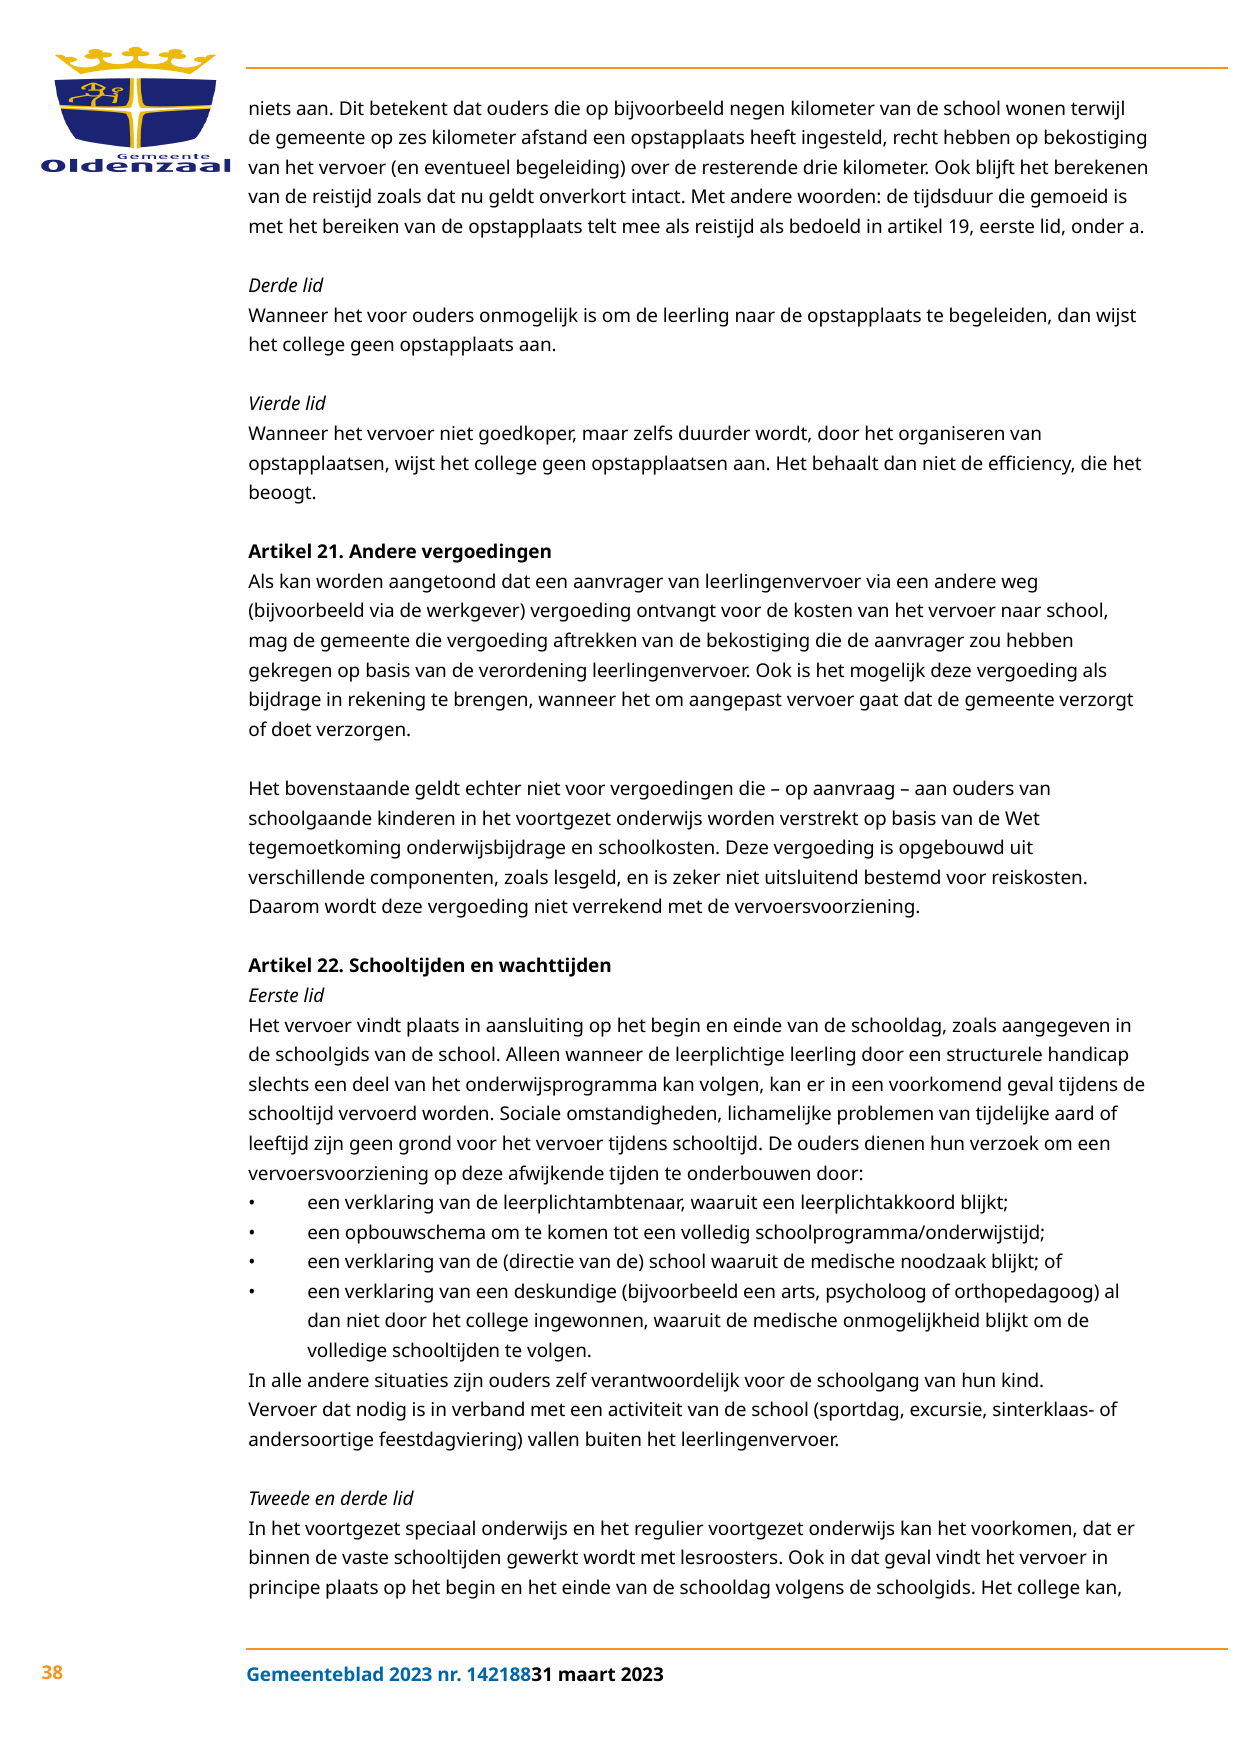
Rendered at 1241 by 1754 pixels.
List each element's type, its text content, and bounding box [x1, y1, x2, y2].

text Het vervoer vindt plaats in aansluiting op het begin en einde van de schooldag, zoals aangegeven in de schoolgids van de school. Alleen wanneer de leerplichtige leerling door een structurele handicap slechts een deel van het onderwijsprogramma kan volgen, kan er in een voorkomend geval tijdens de schooltijd vervoerd worden. Sociale omstandigheden, lichamelijke problemen van tijdelijke aard of leeftijd zijn geen grond voor het vervoer tijdens schooltijd. De ouders dienen hun verzoek om een vervoersvoorziening op deze afwijkende tijden te onderbouwen door: [248, 1012, 1152, 1186]
text Vierde lid [248, 391, 1152, 416]
text Wanneer het vervoer niet goedkoper, maar zelfs duurder wordt, door het organiseren van opstapplaatsen, wijst het college geen opstapplaatsen aan. Het behaalt dan niet de efficiency, die het beoogt. [248, 420, 1152, 505]
text niets aan. Dit betekent dat ouders die op bijvoorbeeld negen kilometer van de school wonen terwijl de gemeente op zes kilometer afstand een opstapplaats heeft ingesteld, recht hebben op bekostiging van het vervoer (en eventueel begeleiding) over de resterende drie kilometer. Ook blijft het berekenen van de reistijd zoals dat nu geldt onverkort intact. Met andere woorden: de tijdsduur die gemoeid is met het bereiken van de opstapplaats telt mee als reistijd als bedoeld in artikel 19, eerste lid, onder a. [248, 95, 1152, 239]
picture [41, 47, 231, 172]
list een verklaring van een deskundige (bijvoorbeeld een arts, psycholoog of orthopedagoog) al dan niet door het college ingewonnen, waaruit de medische onmogelijkheid blijkt om de volledige schooltijden te volgen. [248, 1278, 1152, 1363]
text Eerste lid [248, 982, 1152, 1008]
text Het bovenstaande geldt echter niet voor vergoedingen die – op aanvraag – aan ouders van schoolgaande kinderen in het voortgezet onderwijs worden verstrekt op basis van de Wet tegemoetkoming onderwijsbijdrage en schoolkosten. Deze vergoeding is opgebouwd uit verschillende componenten, zoals lesgeld, en is zeker niet uitsluitend bestemd voor reiskosten. Daarom wordt deze vergoeding niet verrekend met de vervoersvoorziening. [248, 775, 1152, 919]
text In alle andere situaties zijn ouders zelf verantwoordelijk voor de schoolgang van hun kind. [248, 1367, 1152, 1393]
list een verklaring van de leerplichtambtenaar, waaruit een leerplichtakkoord blijkt; [248, 1189, 1152, 1215]
text Vervoer dat nodig is in verband met een activiteit van de school (sportdag, excursie, sinterklaas- of andersoortige feestdagviering) vallen buiten het leerlingenvervoer. [248, 1396, 1152, 1452]
text Wanneer het voor ouders onmogelijk is om de leerling naar de opstapplaats te begeleiden, dan wijst het college geen opstapplaats aan. [248, 302, 1152, 357]
list een opbouwschema om te komen tot een volledig schoolprogramma/onderwijstijd; [248, 1219, 1152, 1245]
text Als kan worden aangetoond dat een aanvrager van leerlingenvervoer via een andere weg (bijvoorbeeld via de werkgever) vergoeding ontvangt voor de kosten van het vervoer naar school, mag de gemeente die vergoeding aftrekken van de bekostiging die de aanvrager zou hebben gekregen op basis van de verordening leerlingenvervoer. Ook is het mogelijk deze vergoeding als bijdrage in rekening te brengen, wanneer het om aangepast vervoer gaat dat de gemeente verzorgt of doet verzorgen. [248, 568, 1152, 742]
text Artikel 22. Schooltijden en wachttijden [248, 953, 1152, 978]
text Tweede en derde lid [248, 1485, 1152, 1511]
text Artikel 21. Andere vergoedingen [248, 538, 1152, 564]
text In het voortgezet speciaal onderwijs en het regulier voortgezet onderwijs kan het voorkomen, dat er binnen de vaste schooltijden gewerkt wordt met lesroosters. Ook in dat geval vindt het vervoer in principe plaats op het begin en het einde van de schooldag volgens de schoolgids. Het college kan, [248, 1515, 1152, 1600]
text Derde lid [248, 272, 1152, 298]
list een verklaring van de (directie van de) school waaruit de medische noodzaak blijkt; of [248, 1248, 1152, 1274]
